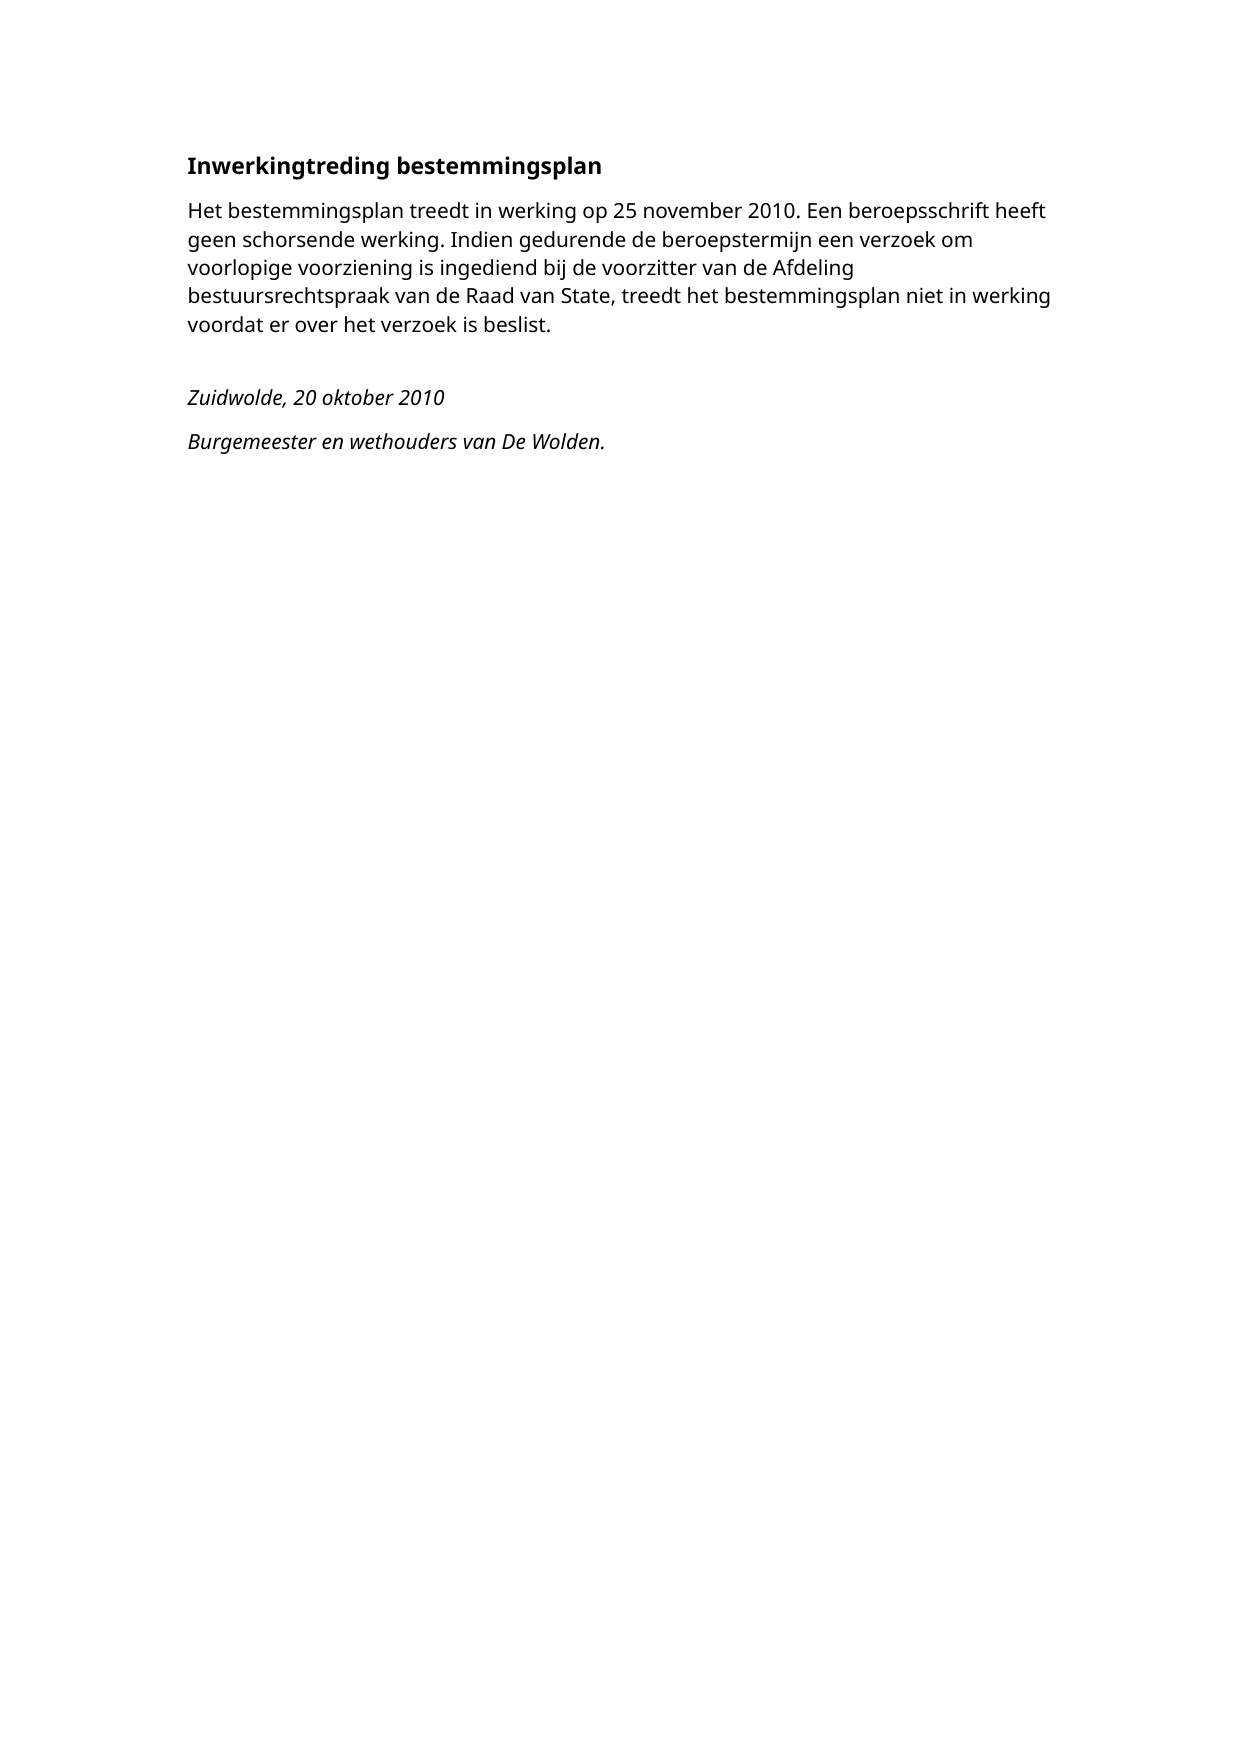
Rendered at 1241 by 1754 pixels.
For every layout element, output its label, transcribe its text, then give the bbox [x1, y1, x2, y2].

text Zuidwolde, 20 oktober 2010 [187, 383, 1053, 412]
text Burgemeester en wethouders van De Wolden. [187, 427, 1053, 455]
text Het bestemmingsplan treedt in werking op 25 november 2010. Een beroepsschrift heeft geen schorsende werking. Indien gedurende de beroepstermijn een verzoek om voorlopige voorziening is ingediend bij de voorzitter van de Afdeling bestuursrechtspraak van de Raad van State, treedt het bestemmingsplan niet in werking voordat er over het verzoek is beslist. [187, 196, 1053, 338]
subtitle Inwerkingtreding bestemmingsplan [187, 150, 1053, 181]
